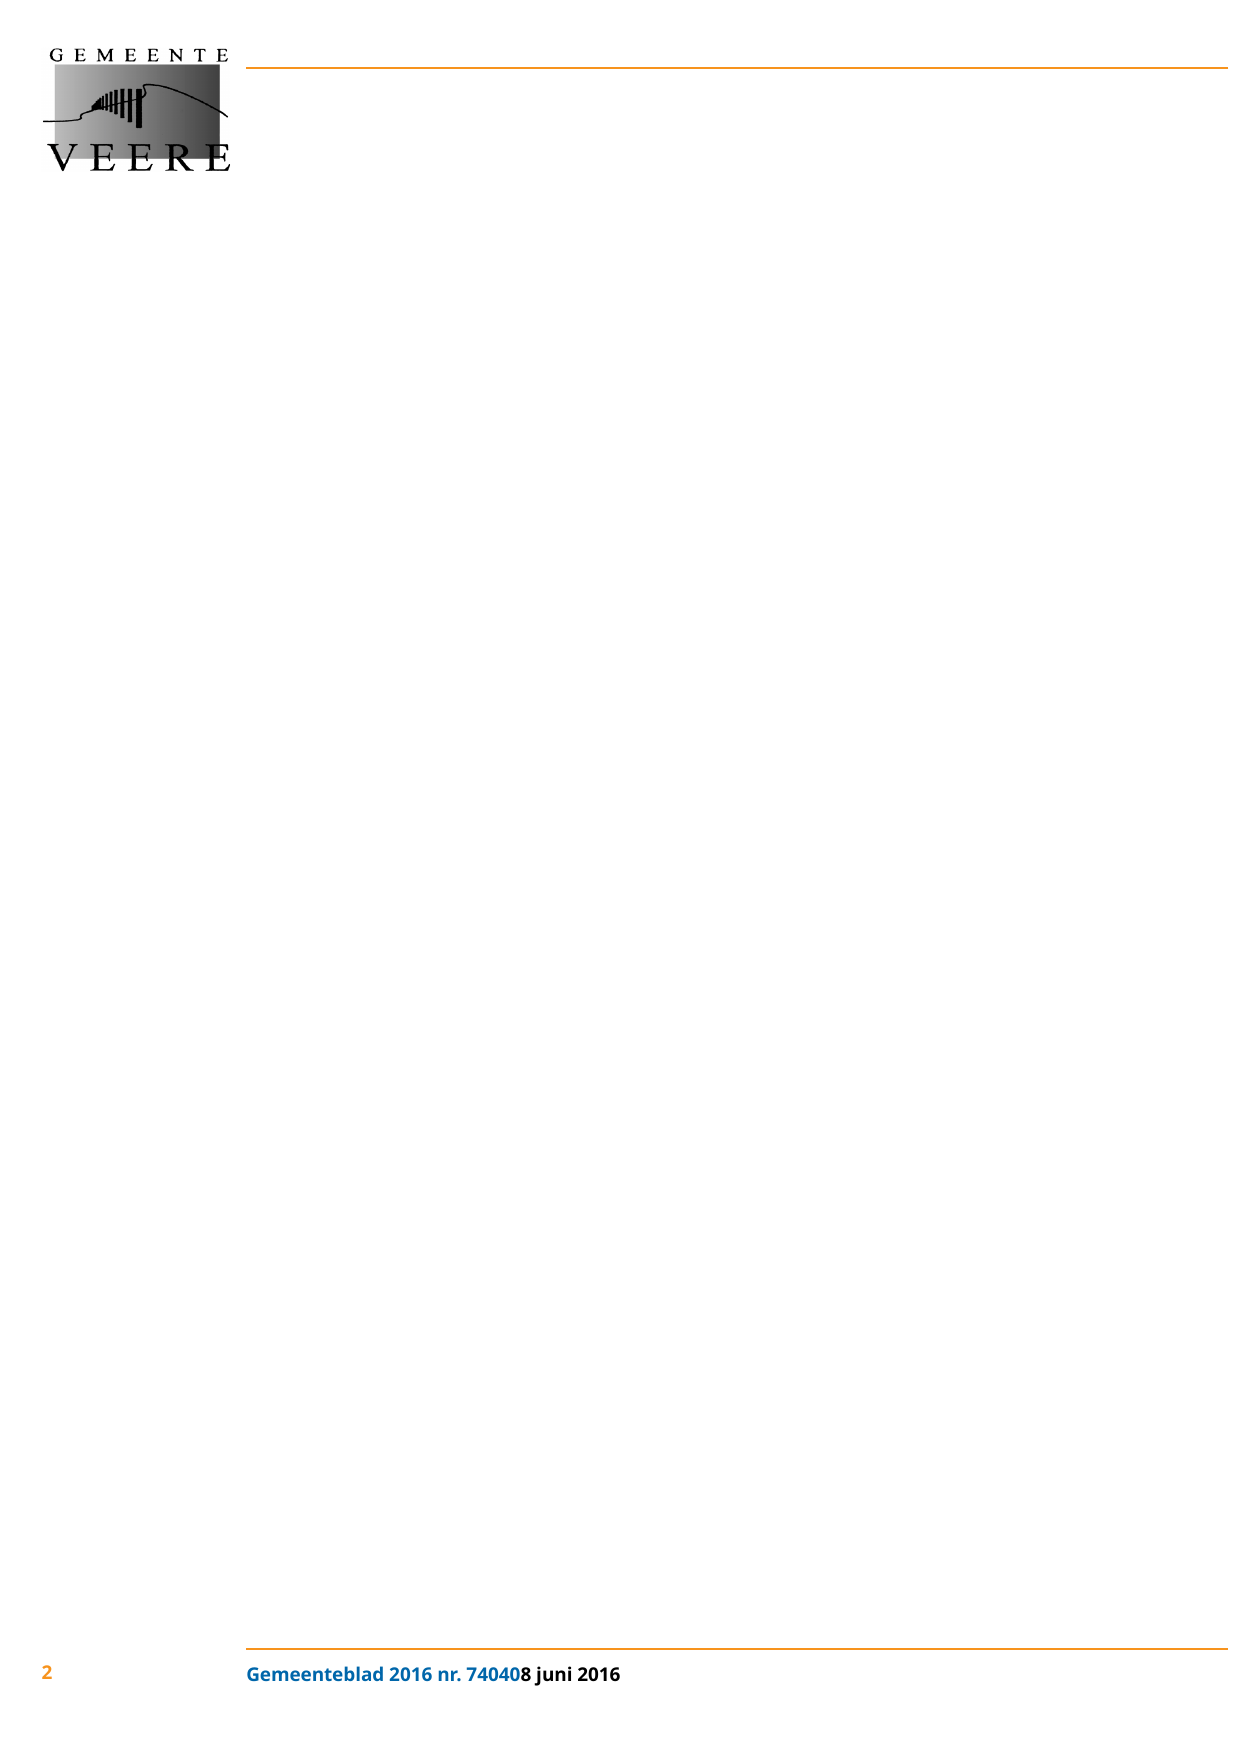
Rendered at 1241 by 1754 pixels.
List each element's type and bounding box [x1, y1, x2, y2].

picture [41, 47, 231, 172]
